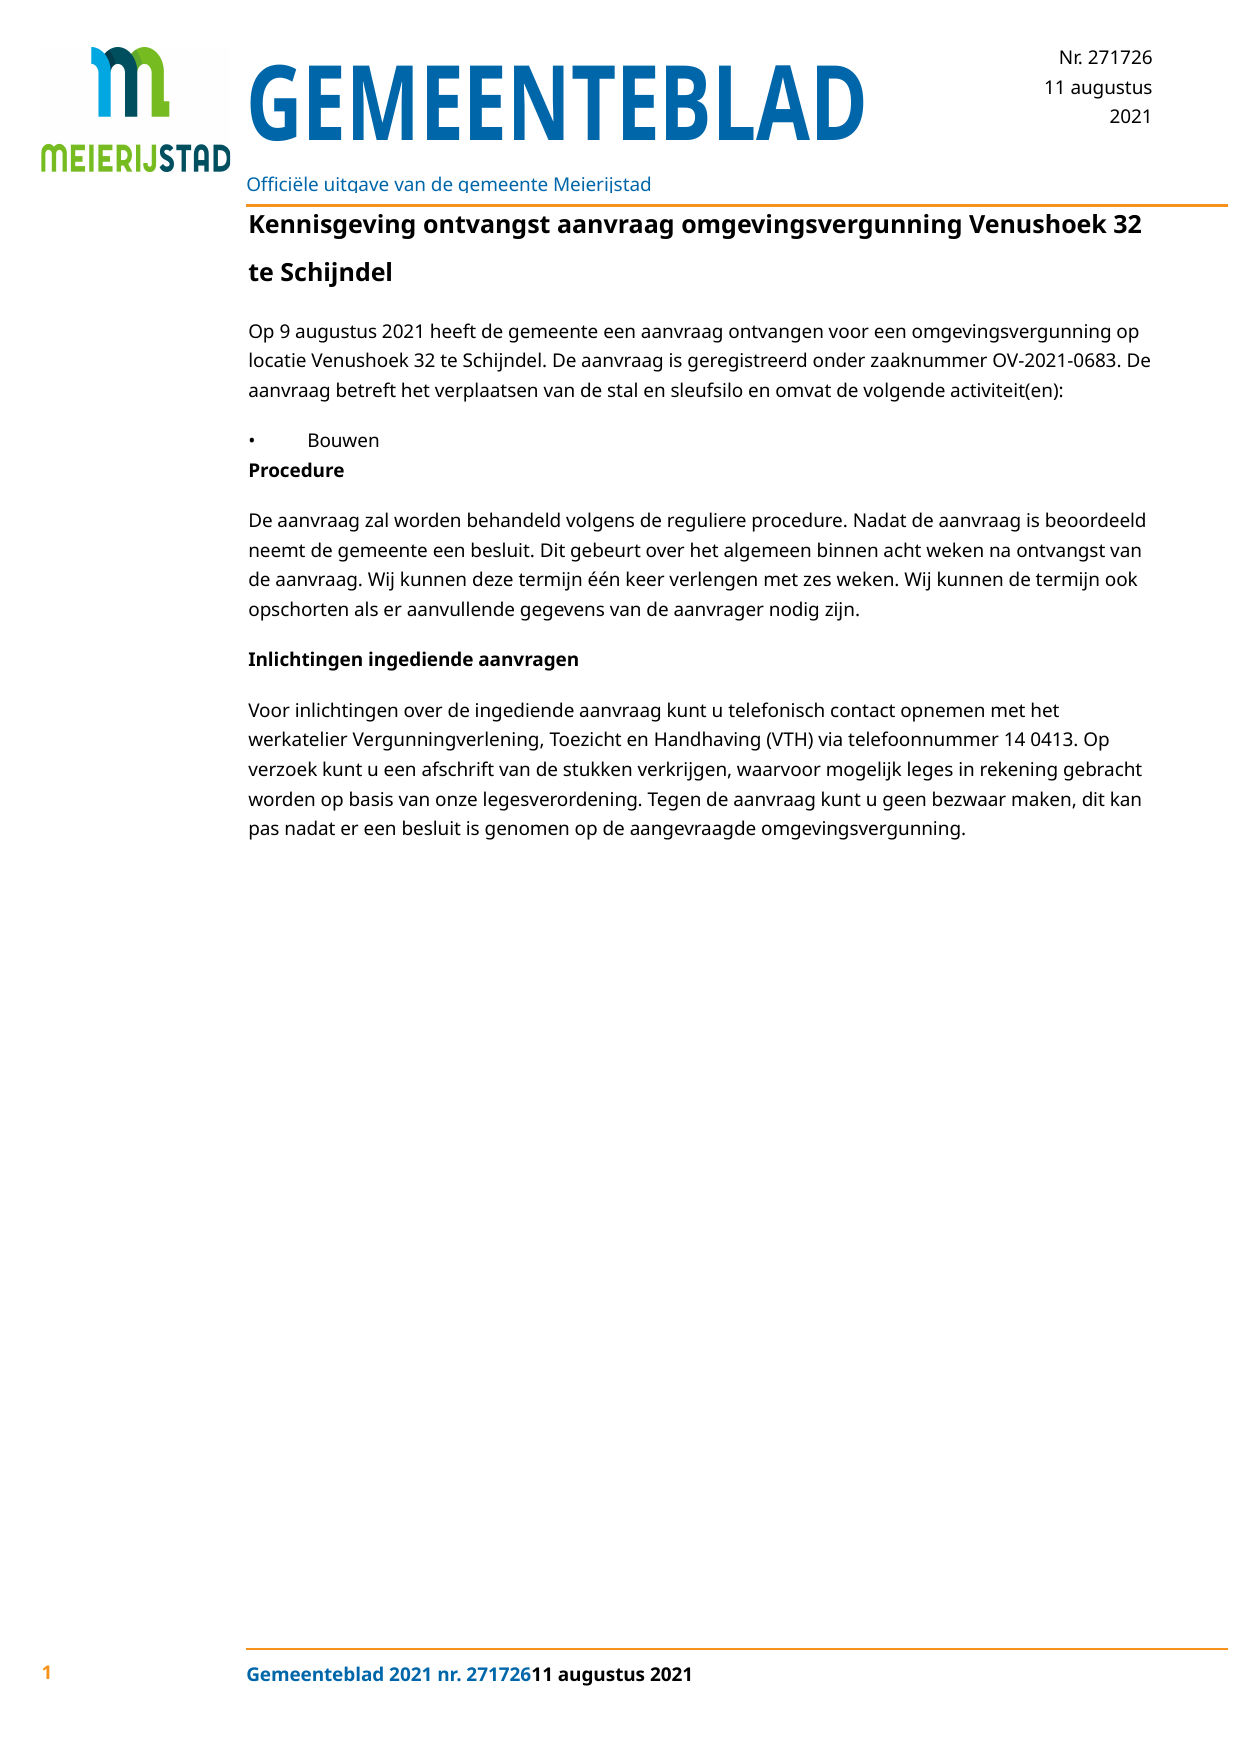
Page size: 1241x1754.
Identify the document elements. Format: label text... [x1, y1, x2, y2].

text Voor inlichtingen over de ingediende aanvraag kunt u telefonisch contact opnemen met het werkatelier Vergunningverlening, Toezicht en Handhaving (VTH) via telefoonnummer 14 0413. Op verzoek kunt u een afschrift van de stukken verkrijgen, waarvoor mogelijk leges in rekening gebracht worden op basis van onze legesverordening. Tegen de aanvraag kunt u geen bezwaar maken, dit kan pas nadat er een besluit is genomen op de aangevraagde omgevingsvergunning. [248, 697, 1152, 841]
text Kennisgeving ontvangst aanvraag omgevingsvergunning Venushoek 32 te Schijndel [248, 207, 1152, 288]
picture [41, 47, 231, 172]
text Inlichtingen ingediende aanvragen [248, 647, 1152, 672]
text Op 9 augustus 2021 heeft de gemeente een aanvraag ontvangen voor een omgevingsvergunning op locatie Venushoek 32 te Schijndel. De aanvraag is geregistreerd onder zaaknummer OV-2021-0683. De aanvraag betreft het verplaatsen van de stal en sleufsilo en omvat de volgende activiteit(en): [248, 318, 1152, 403]
list Bouwen [248, 427, 1152, 453]
text Procedure [248, 457, 1152, 483]
text De aanvraag zal worden behandeld volgens de reguliere procedure. Nadat de aanvraag is beoordeeld neemt de gemeente een besluit. Dit gebeurt over het algemeen binnen acht weken na ontvangst van de aanvraag. Wij kunnen deze termijn één keer verlengen met zes weken. Wij kunnen de termijn ook opschorten als er aanvullende gegevens van de aanvrager nodig zijn. [248, 507, 1152, 622]
